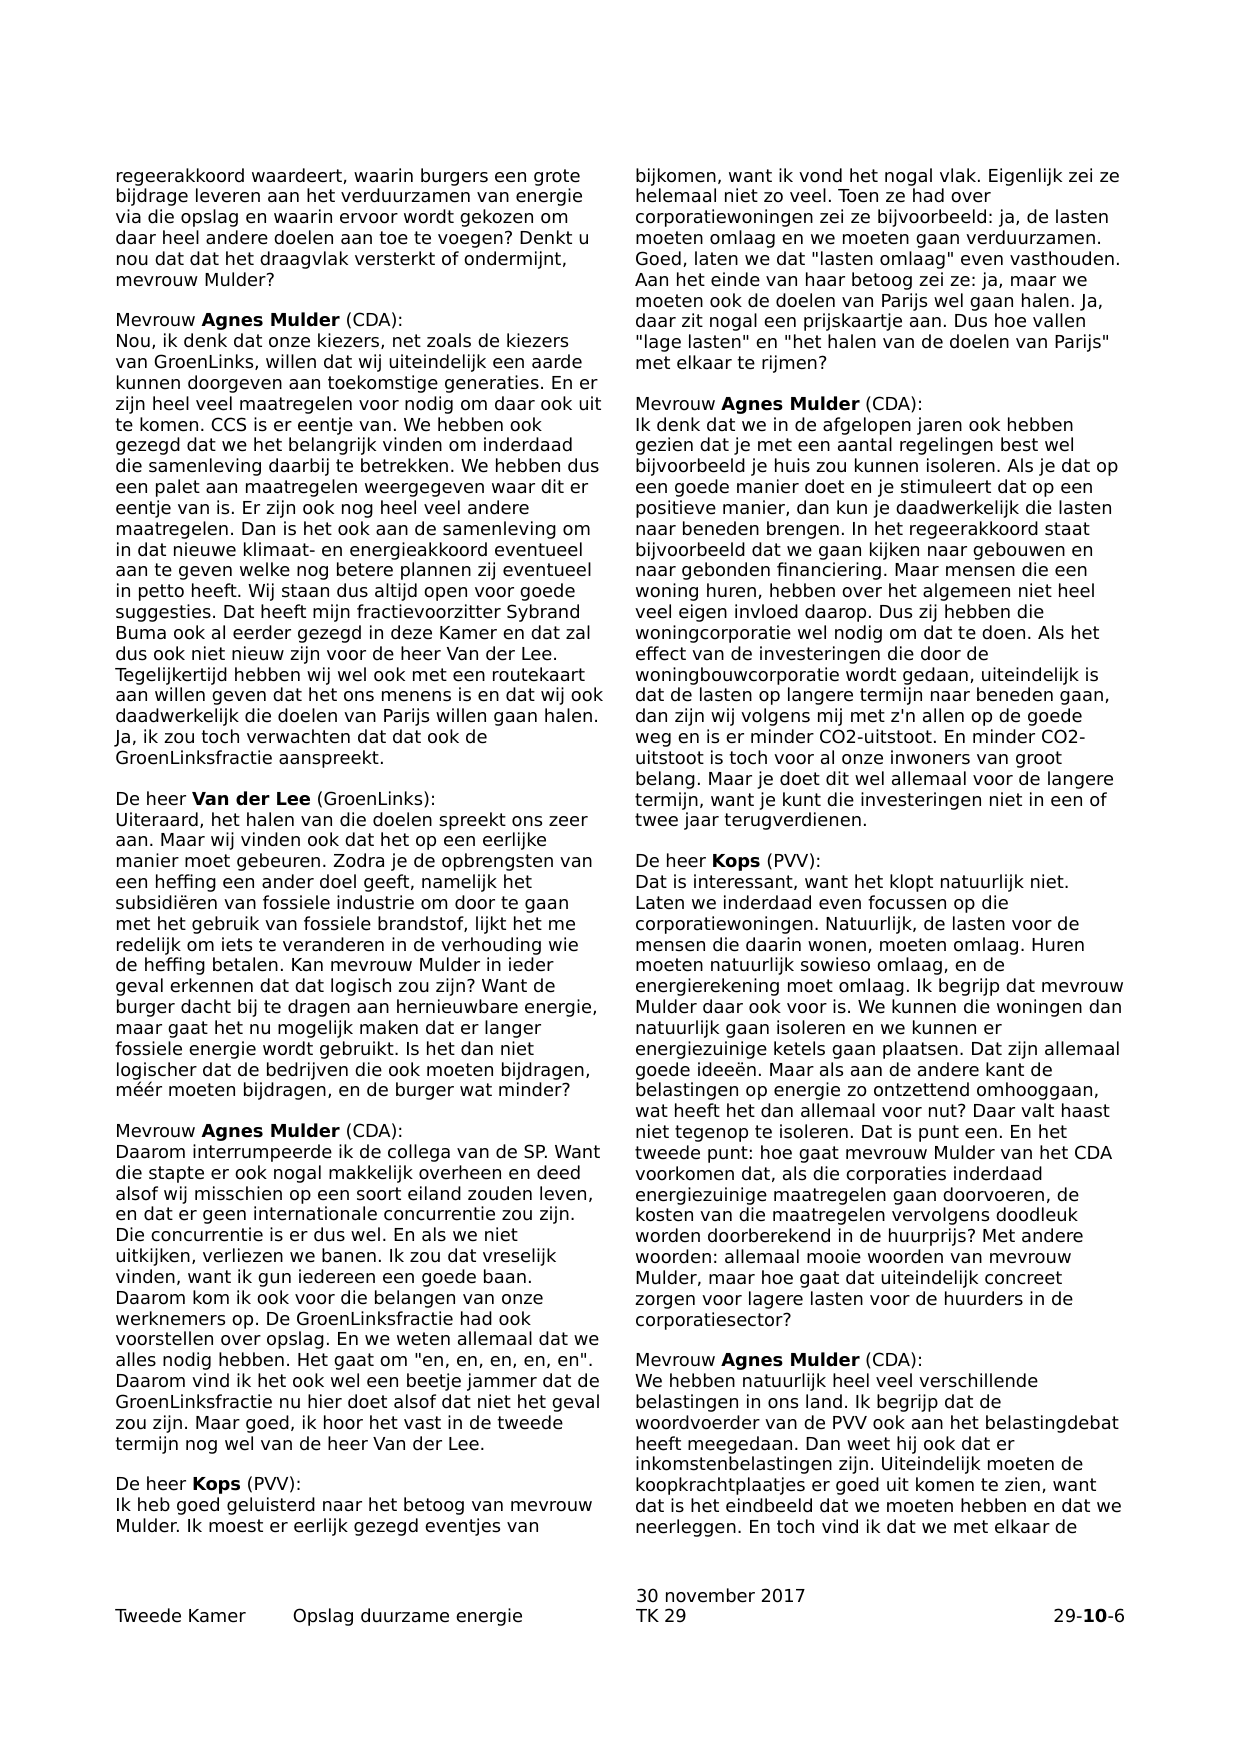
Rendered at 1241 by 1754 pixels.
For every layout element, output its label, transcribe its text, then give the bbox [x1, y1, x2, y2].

text Mevrouw Agnes Mulder (CDA): [635, 394, 1125, 414]
text regeerakkoord waardeert, waarin burgers een grote bijdrage leveren aan het verduurzamen van energie via die opslag en waarin ervoor wordt gekozen om daar heel andere doelen aan toe te voegen? Denkt u nou dat dat het draagvlak versterkt of ondermijnt, mevrouw Mulder? [115, 165, 605, 290]
text De heer Kops (PVV): [635, 851, 1125, 872]
text bijkomen, want ik vond het nogal vlak. Eigenlijk zei ze helemaal niet zo veel. Toen ze had over corporatiewoningen zei ze bijvoorbeeld: ja, de lasten moeten omlaag en we moeten gaan verduurzamen. Goed, laten we dat "lasten omlaag" even vasthouden. Aan het einde van haar betoog zei ze: ja, maar we moeten ook de doelen van Parijs wel gaan halen. Ja, daar zit nogal een prijskaartje aan. Dus hoe vallen "lage lasten" en "het halen van de doelen van Parijs" met elkaar te rijmen? [635, 165, 1125, 374]
text De heer Kops (PVV): [115, 1474, 605, 1495]
text Daarom interrumpeerde ik de collega van de SP. Want die stapte er ook nogal makkelijk overheen en deed alsof wij misschien op een soort eiland zouden leven, en dat er geen internationale concurrentie zou zijn. Die concurrentie is er dus wel. En als we niet uitkijken, verliezen we banen. Ik zou dat vreselijk vinden, want ik gun iedereen een goede baan. Daarom kom ik ook voor die belangen van onze werknemers op. De GroenLinksfractie had ook voorstellen over opslag. En we weten allemaal dat we alles nodig hebben. Het gaat om "en, en, en, en, en". Daarom vind ik het ook wel een beetje jammer dat de GroenLinksfractie nu hier doet alsof dat niet het geval zou zijn. Maar goed, ik hoor het vast in de tweede termijn nog wel van de heer Van der Lee. [115, 1142, 605, 1454]
text Mevrouw Agnes Mulder (CDA): [635, 1350, 1125, 1371]
text Mevrouw Agnes Mulder (CDA): [115, 310, 605, 331]
text Mevrouw Agnes Mulder (CDA): [115, 1121, 605, 1142]
text Dat is interessant, want het klopt natuurlijk niet. Laten we inderdaad even focussen op die corporatiewoningen. Natuurlijk, de lasten voor de mensen die daarin wonen, moeten omlaag. Huren moeten natuurlijk sowieso omlaag, en de energierekening moet omlaag. Ik begrijp dat mevrouw Mulder daar ook voor is. We kunnen die woningen dan natuurlijk gaan isoleren en we kunnen er energiezuinige ketels gaan plaatsen. Dat zijn allemaal goede ideeën. Maar als aan de andere kant de belastingen op energie zo ontzettend omhooggaan, wat heeft het dan allemaal voor nut? Daar valt haast niet tegenop te isoleren. Dat is punt een. En het tweede punt: hoe gaat mevrouw Mulder van het CDA voorkomen dat, als die corporaties inderdaad energiezuinige maatregelen gaan doorvoeren, de kosten van die maatregelen vervolgens doodleuk worden doorberekend in de huurprijs? Met andere woorden: allemaal mooie woorden van mevrouw Mulder, maar hoe gaat dat uiteindelijk concreet zorgen voor lagere lasten voor de huurders in de corporatiesector? [635, 872, 1125, 1330]
text Uiteraard, het halen van die doelen spreekt ons zeer aan. Maar wij vinden ook dat het op een eerlijke manier moet gebeuren. Zodra je de opbrengsten van een heffing een ander doel geeft, namelijk het subsidiëren van fossiele industrie om door te gaan met het gebruik van fossiele brandstof, lijkt het me redelijk om iets te veranderen in de verhouding wie de heffing betalen. Kan mevrouw Mulder in ieder geval erkennen dat dat logisch zou zijn? Want de burger dacht bij te dragen aan hernieuwbare energie, maar gaat het nu mogelijk maken dat er langer fossiele energie wordt gebruikt. Is het dan niet logischer dat de bedrijven die ook moeten bijdragen, méér moeten bijdragen, en de burger wat minder? [115, 809, 605, 1101]
text Ik heb goed geluisterd naar het betoog van mevrouw Mulder. Ik moest er eerlijk gezegd eventjes van [115, 1495, 605, 1537]
text Ik denk dat we in de afgelopen jaren ook hebben gezien dat je met een aantal regelingen best wel bijvoorbeeld je huis zou kunnen isoleren. Als je dat op een goede manier doet en je stimuleert dat op een positieve manier, dan kun je daadwerkelijk die lasten naar beneden brengen. In het regeerakkoord staat bijvoorbeeld dat we gaan kijken naar gebouwen en naar gebonden financiering. Maar mensen die een woning huren, hebben over het algemeen niet heel veel eigen invloed daarop. Dus zij hebben die woningcorporatie wel nodig om dat te doen. Als het effect van de investeringen die door de woningbouwcorporatie wordt gedaan, uiteindelijk is dat de lasten op langere termijn naar beneden gaan, dan zijn wij volgens mij met z'n allen op de goede weg en is er minder CO2-uitstoot. En minder CO2-uitstoot is toch voor al onze inwoners van groot belang. Maar je doet dit wel allemaal voor de langere termijn, want je kunt die investeringen niet in een of twee jaar terugverdienen. [635, 414, 1125, 831]
text Nou, ik denk dat onze kiezers, net zoals de kiezers van GroenLinks, willen dat wij uiteindelijk een aarde kunnen doorgeven aan toekomstige generaties. En er zijn heel veel maatregelen voor nodig om daar ook uit te komen. CCS is er eentje van. We hebben ook gezegd dat we het belangrijk vinden om inderdaad die samenleving daarbij te betrekken. We hebben dus een palet aan maatregelen weergegeven waar dit er eentje van is. Er zijn ook nog heel veel andere maatregelen. Dan is het ook aan de samenleving om in dat nieuwe klimaat- en energieakkoord eventueel aan te geven welke nog betere plannen zij eventueel in petto heeft. Wij staan dus altijd open voor goede suggesties. Dat heeft mijn fractievoorzitter Sybrand Buma ook al eerder gezegd in deze Kamer en dat zal dus ook niet nieuw zijn voor de heer Van der Lee. Tegelijkertijd hebben wij wel ook met een routekaart aan willen geven dat het ons menens is en dat wij ook daadwerkelijk die doelen van Parijs willen gaan halen. Ja, ik zou toch verwachten dat dat ook de GroenLinksfractie aanspreekt. [115, 331, 605, 768]
text De heer Van der Lee (GroenLinks): [115, 788, 605, 809]
text We hebben natuurlijk heel veel verschillende belastingen in ons land. Ik begrijp dat de woordvoerder van de PVV ook aan het belastingdebat heeft meegedaan. Dan weet hij ook dat er inkomstenbelastingen zijn. Uiteindelijk moeten de koopkrachtplaatjes er goed uit komen te zien, want dat is het eindbeeld dat we moeten hebben en dat we neerleggen. En toch vind ik dat we met elkaar de [635, 1371, 1125, 1537]
